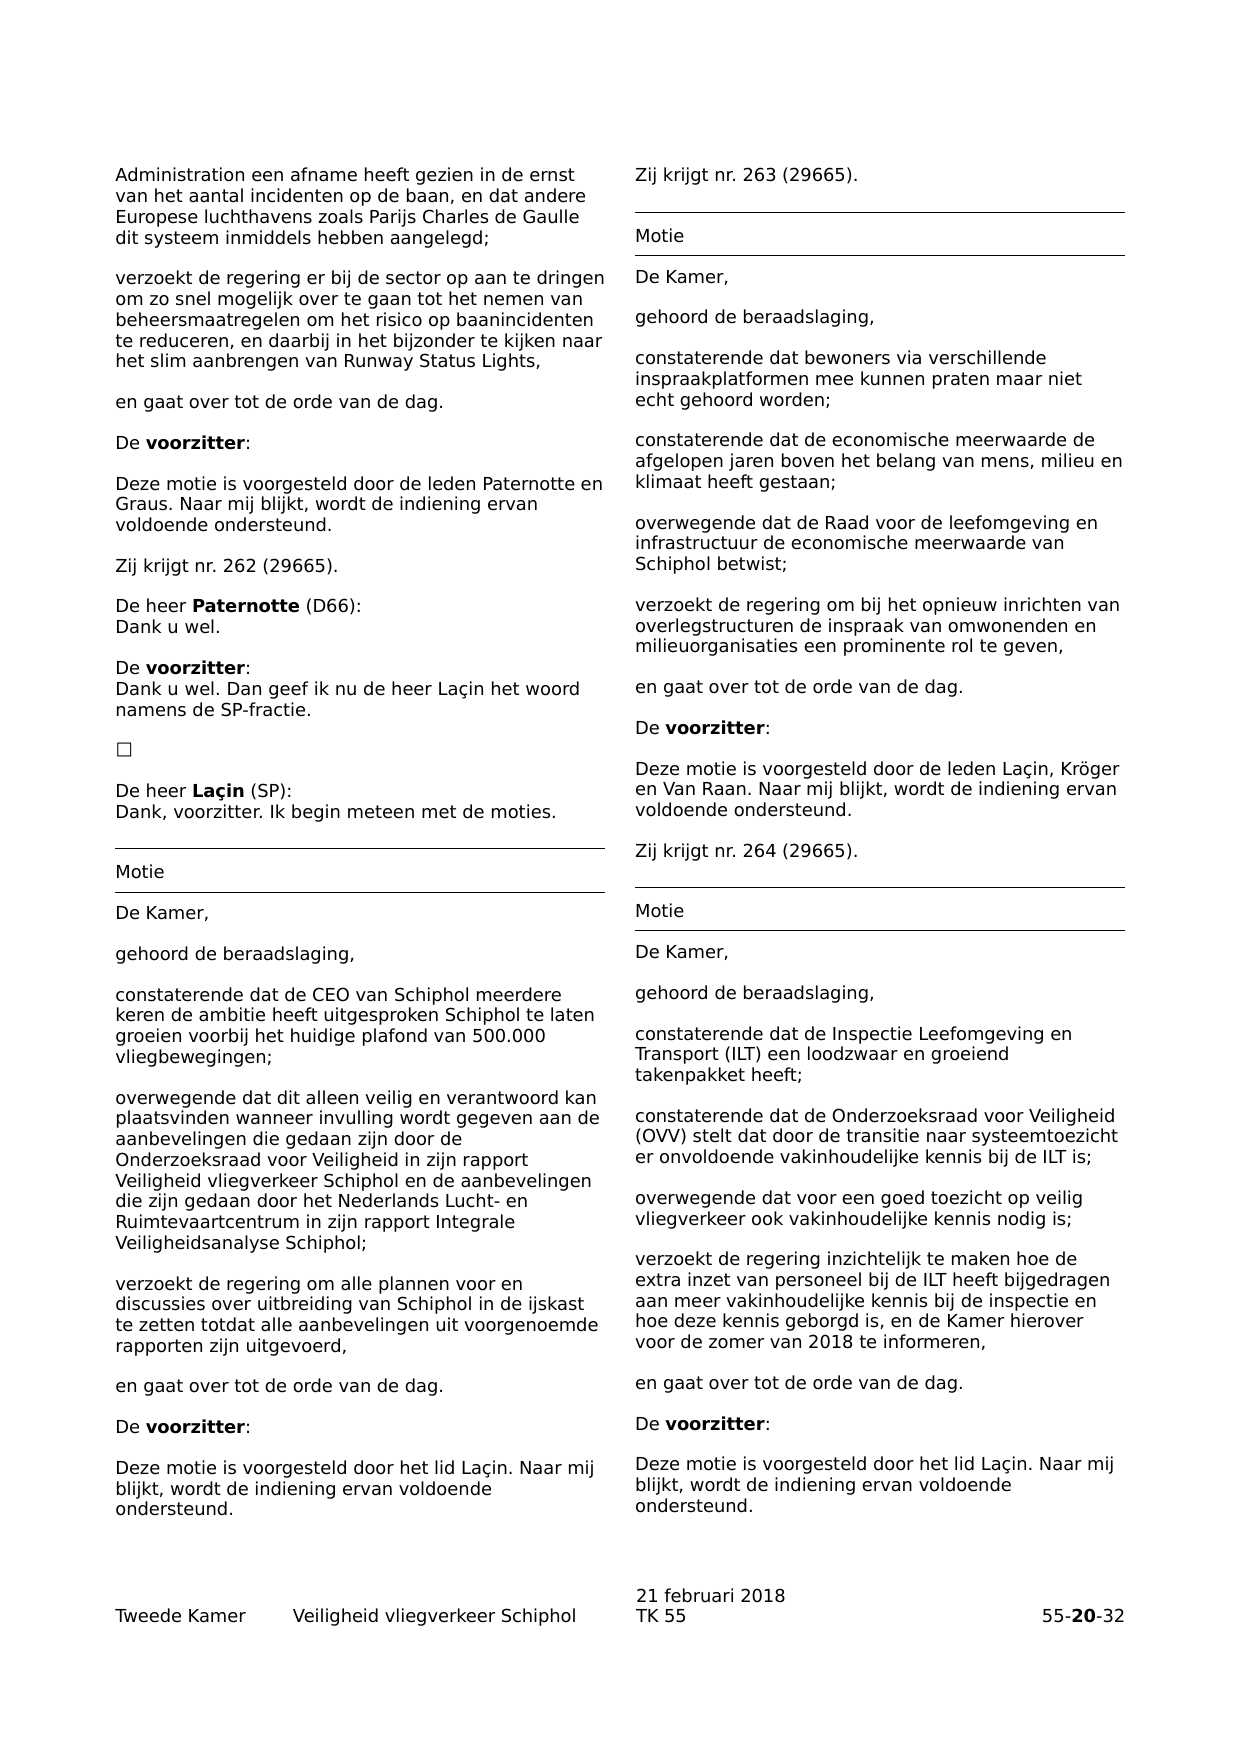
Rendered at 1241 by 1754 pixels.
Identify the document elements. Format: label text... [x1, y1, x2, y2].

text ⬜ [115, 740, 605, 761]
text De Kamer, [635, 267, 1125, 287]
text Motie [115, 862, 605, 883]
text Administration een afname heeft gezien in de ernst van het aantal incidenten op de baan, en dat andere Europese luchthavens zoals Parijs Charles de Gaulle dit systeem inmiddels hebben aangelegd; [115, 165, 605, 248]
text overwegende dat dit alleen veilig en verantwoord kan plaatsvinden wanneer invulling wordt gegeven aan de aanbevelingen die gedaan zijn door de Onderzoeksraad voor Veiligheid in zijn rapport Veiligheid vliegverkeer Schiphol en de aanbevelingen die zijn gedaan door het Nederlands Lucht- en Ruimtevaartcentrum in zijn rapport Integrale Veiligheidsanalyse Schiphol; [115, 1087, 605, 1253]
text Zij krijgt nr. 263 (29665). [635, 165, 1125, 186]
text De Kamer, [635, 942, 1125, 963]
text Deze motie is voorgesteld door het lid Laçin. Naar mij blijkt, wordt de indiening ervan voldoende ondersteund. [635, 1454, 1125, 1516]
text overwegende dat de Raad voor de leefomgeving en infrastructuur de economische meerwaarde van Schiphol betwist; [635, 512, 1125, 575]
text De voorzitter: [635, 718, 1125, 738]
text constaterende dat de economische meerwaarde de afgelopen jaren boven het belang van mens, milieu en klimaat heeft gestaan; [635, 430, 1125, 492]
text Deze motie is voorgesteld door de leden Laçin, Kröger en Van Raan. Naar mij blijkt, wordt de indiening ervan voldoende ondersteund. [635, 758, 1125, 821]
text verzoekt de regering om alle plannen voor en discussies over uitbreiding van Schiphol in de ijskast te zetten totdat alle aanbevelingen uit voorgenoemde rapporten zijn uitgevoerd, [115, 1273, 605, 1356]
text verzoekt de regering er bij de sector op aan te dringen om zo snel mogelijk over te gaan tot het nemen van beheersmaatregelen om het risico op baanincidenten te reduceren, en daarbij in het bijzonder te kijken naar het slim aanbrengen van Runway Status Lights, [115, 268, 605, 372]
text De heer Paternotte (D66): [115, 596, 605, 617]
text overwegende dat voor een goed toezicht op veilig vliegverkeer ook vakinhoudelijke kennis nodig is; [635, 1188, 1125, 1229]
text gehoord de beraadslaging, [635, 983, 1125, 1003]
text verzoekt de regering om bij het opnieuw inrichten van overlegstructuren de inspraak van omwonenden en milieuorganisaties een prominente rol te geven, [635, 595, 1125, 657]
text Motie [635, 901, 1125, 922]
text Zij krijgt nr. 262 (29665). [115, 556, 605, 576]
text en gaat over tot de orde van de dag. [115, 392, 605, 413]
text en gaat over tot de orde van de dag. [115, 1376, 605, 1397]
text De voorzitter: [115, 658, 605, 678]
text De voorzitter: [115, 1417, 605, 1438]
text gehoord de beraadslaging, [115, 944, 605, 964]
text Dank u wel. Dan geef ik nu de heer Laçin het woord namens de SP-fractie. [115, 678, 605, 720]
text De heer Laçin (SP): [115, 781, 605, 802]
text De Kamer, [115, 903, 605, 924]
text gehoord de beraadslaging, [635, 307, 1125, 328]
text en gaat over tot de orde van de dag. [635, 1373, 1125, 1393]
text Motie [635, 226, 1125, 247]
text verzoekt de regering inzichtelijk te maken hoe de extra inzet van personeel bij de ILT heeft bijgedragen aan meer vakinhoudelijke kennis bij de inspectie en hoe deze kennis geborgd is, en de Kamer hierover voor de zomer van 2018 te informeren, [635, 1249, 1125, 1353]
text Dank u wel. [115, 617, 605, 638]
text Deze motie is voorgesteld door het lid Laçin. Naar mij blijkt, wordt de indiening ervan voldoende ondersteund. [115, 1458, 605, 1520]
text De voorzitter: [115, 433, 605, 453]
text Zij krijgt nr. 264 (29665). [635, 841, 1125, 861]
text constaterende dat bewoners via verschillende inspraakplatformen mee kunnen praten maar niet echt gehoord worden; [635, 348, 1125, 410]
text constaterende dat de Inspectie Leefomgeving en Transport (ILT) een loodzwaar en groeiend takenpakket heeft; [635, 1023, 1125, 1086]
text en gaat over tot de orde van de dag. [635, 677, 1125, 698]
text Dank, voorzitter. Ik begin meteen met de moties. [115, 802, 605, 822]
text constaterende dat de Onderzoeksraad voor Veiligheid (OVV) stelt dat door de transitie naar systeemtoezicht er onvoldoende vakinhoudelijke kennis bij de ILT is; [635, 1106, 1125, 1168]
text Deze motie is voorgesteld door de leden Paternotte en Graus. Naar mij blijkt, wordt de indiening ervan voldoende ondersteund. [115, 473, 605, 536]
text constaterende dat de CEO van Schiphol meerdere keren de ambitie heeft uitgesproken Schiphol te laten groeien voorbij het huidige plafond van 500.000 vliegbewegingen; [115, 984, 605, 1067]
text De voorzitter: [635, 1413, 1125, 1434]
